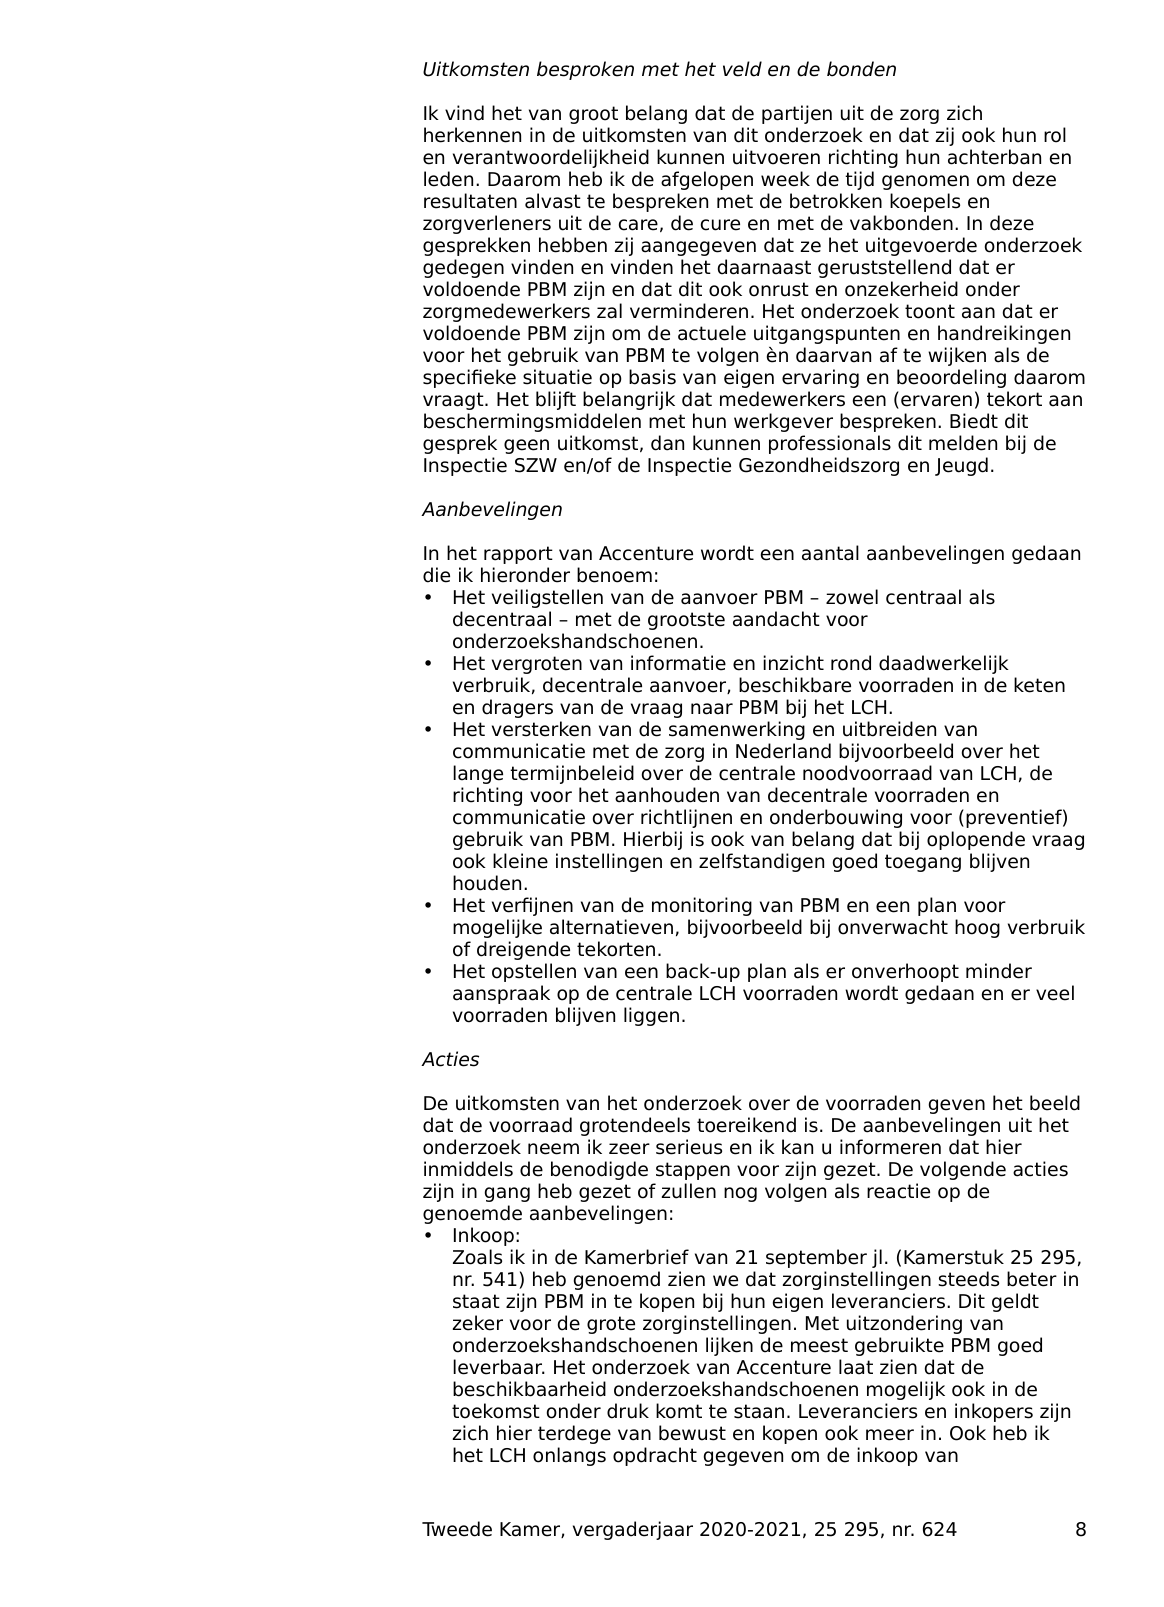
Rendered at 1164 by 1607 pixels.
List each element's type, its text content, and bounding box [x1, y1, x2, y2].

text • Het veiligstellen van de aanvoer PBM – zowel centraal als decentraal – met de grootste aandacht voor onderzoekshandschoenen. [422, 587, 1087, 653]
text • Het opstellen van een back-up plan als er onverhoopt minder aanspraak op de centrale LCH voorraden wordt gedaan en er veel voorraden blijven liggen. [422, 961, 1087, 1027]
subtitle Aanbevelingen [422, 499, 1087, 521]
text In het rapport van Accenture wordt een aantal aanbevelingen gedaan die ik hieronder benoem: [422, 543, 1087, 587]
text De uitkomsten van het onderzoek over de voorraden geven het beeld dat de voorraad grotendeels toereikend is. De aanbevelingen uit het onderzoek neem ik zeer serieus en ik kan u informeren dat hier inmiddels de benodigde stappen voor zijn gezet. De volgende acties zijn in gang heb gezet of zullen nog volgen als reactie op de genoemde aanbevelingen: [422, 1093, 1087, 1225]
text • Het verfijnen van de monitoring van PBM en een plan voor mogelijke alternatieven, bijvoorbeeld bij onverwacht hoog verbruik of dreigende tekorten. [422, 895, 1087, 961]
text • Het versterken van de samenwerking en uitbreiden van communicatie met de zorg in Nederland bijvoorbeeld over het lange termijnbeleid over de centrale noodvoorraad van LCH, de richting voor het aanhouden van decentrale voorraden en communicatie over richtlijnen en onderbouwing voor (preventief) gebruik van PBM. Hierbij is ook van belang dat bij oplopende vraag ook kleine instellingen en zelfstandigen goed toegang blijven houden. [422, 719, 1087, 895]
text Zoals ik in de Kamerbrief van 21 september jl. (Kamerstuk 25 295, nr. 541) heb genoemd zien we dat zorginstellingen steeds beter in staat zijn PBM in te kopen bij hun eigen leveranciers. Dit geldt zeker voor de grote zorginstellingen. Met uitzondering van onderzoekshandschoenen lijken de meest gebruikte PBM goed leverbaar. Het onderzoek van Accenture laat zien dat de beschikbaarheid onderzoekshandschoenen mogelijk ook in de toekomst onder druk komt te staan. Leveranciers en inkopers zijn zich hier terdege van bewust en kopen ook meer in. Ook heb ik het LCH onlangs opdracht gegeven om de inkoop van [452, 1247, 1087, 1467]
text Ik vind het van groot belang dat de partijen uit de zorg zich herkennen in de uitkomsten van dit onderzoek en dat zij ook hun rol en verantwoordelijkheid kunnen uitvoeren richting hun achterban en leden. Daarom heb ik de afgelopen week de tijd genomen om deze resultaten alvast te bespreken met de betrokken koepels en zorgverleners uit de care, de cure en met de vakbonden. In deze gesprekken hebben zij aangegeven dat ze het uitgevoerde onderzoek gedegen vinden en vinden het daarnaast geruststellend dat er voldoende PBM zijn en dat dit ook onrust en onzekerheid onder zorgmedewerkers zal verminderen. Het onderzoek toont aan dat er voldoende PBM zijn om de actuele uitgangspunten en handreikingen voor het gebruik van PBM te volgen èn daarvan af te wijken als de specifieke situatie op basis van eigen ervaring en beoordeling daarom vraagt. Het blijft belangrijk dat medewerkers een (ervaren) tekort aan beschermingsmiddelen met hun werkgever bespreken. Biedt dit gesprek geen uitkomst, dan kunnen professionals dit melden bij de Inspectie SZW en/of de Inspectie Gezondheidszorg en Jeugd. [422, 103, 1087, 477]
text • Het vergroten van informatie en inzicht rond daadwerkelijk verbruik, decentrale aanvoer, beschikbare voorraden in de keten en dragers van de vraag naar PBM bij het LCH. [422, 653, 1087, 719]
subtitle Uitkomsten besproken met het veld en de bonden [422, 59, 1087, 81]
text • Inkoop: [422, 1225, 1087, 1247]
subtitle Acties [422, 1049, 1087, 1071]
